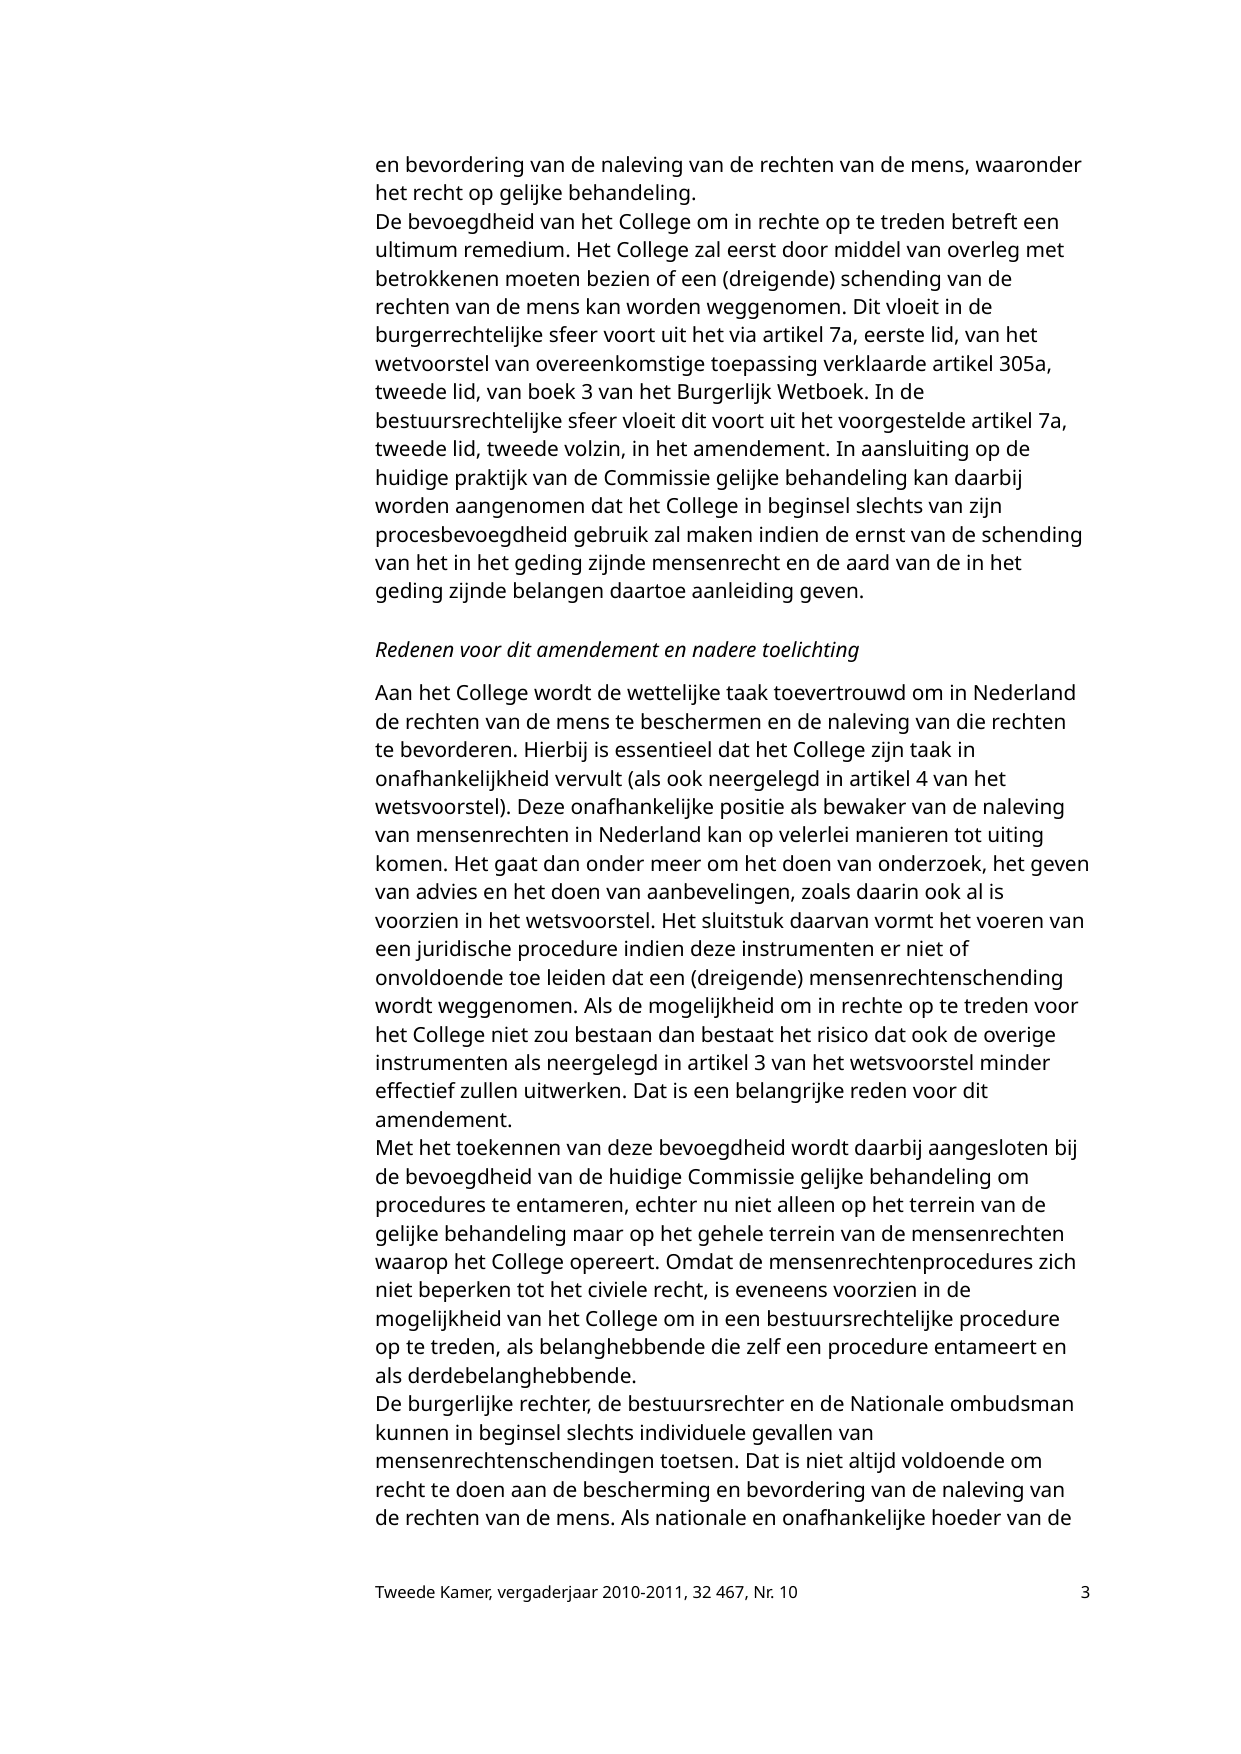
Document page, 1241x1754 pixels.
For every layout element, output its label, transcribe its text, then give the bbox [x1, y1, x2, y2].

text Aan het College wordt de wettelijke taak toevertrouwd om in Nederland de rechten van de mens te beschermen en de naleving van die rechten te bevorderen. Hierbij is essentieel dat het College zijn taak in onafhankelijkheid vervult (als ook neergelegd in artikel 4 van het wetsvoorstel). Deze onafhankelijke positie als bewaker van de naleving van mensenrechten in Nederland kan op velerlei manieren tot uiting komen. Het gaat dan onder meer om het doen van onderzoek, het geven van advies en het doen van aanbevelingen, zoals daarin ook al is voorzien in het wetsvoorstel. Het sluitstuk daarvan vormt het voeren van een juridische procedure indien deze instrumenten er niet of onvoldoende toe leiden dat een (dreigende) mensenrechtenschending wordt weggenomen. Als de mogelijkheid om in rechte op te treden voor het College niet zou bestaan dan bestaat het risico dat ook de overige instrumenten als neergelegd in artikel 3 van het wetsvoorstel minder effectief zullen uitwerken. Dat is een belangrijke reden voor dit amendement. [375, 678, 1090, 1133]
text De bevoegdheid van het College om in rechte op te treden betreft een ultimum remedium. Het College zal eerst door middel van overleg met betrokkenen moeten bezien of een (dreigende) schending van de rechten van de mens kan worden weggenomen. Dit vloeit in de burgerrechtelijke sfeer voort uit het via artikel 7a, eerste lid, van het wetvoorstel van overeenkomstige toepassing verklaarde artikel 305a, tweede lid, van boek 3 van het Burgerlijk Wetboek. In de bestuursrechtelijke sfeer vloeit dit voort uit het voorgestelde artikel 7a, tweede lid, tweede volzin, in het amendement. In aansluiting op de huidige praktijk van de Commissie gelijke behandeling kan daarbij worden aangenomen dat het College in beginsel slechts van zijn procesbevoegdheid gebruik zal maken indien de ernst van de schending van het in het geding zijnde mensenrecht en de aard van de in het geding zijnde belangen daartoe aanleiding geven. [375, 207, 1090, 605]
text Redenen voor dit amendement en nadere toelichting [375, 635, 1090, 663]
text Met het toekennen van deze bevoegdheid wordt daarbij aangesloten bij de bevoegdheid van de huidige Commissie gelijke behandeling om procedures te entameren, echter nu niet alleen op het terrein van de gelijke behandeling maar op het gehele terrein van de mensenrechten waarop het College opereert. Omdat de mensenrechtenprocedures zich niet beperken tot het civiele recht, is eveneens voorzien in de mogelijkheid van het College om in een bestuursrechtelijke procedure op te treden, als belanghebbende die zelf een procedure entameert en als derdebelanghebbende. [375, 1133, 1090, 1389]
text en bevordering van de naleving van de rechten van de mens, waaronder het recht op gelijke behandeling. [375, 150, 1090, 207]
text De burgerlijke rechter, de bestuursrechter en de Nationale ombudsman kunnen in beginsel slechts individuele gevallen van mensenrechtenschendingen toetsen. Dat is niet altijd voldoende om recht te doen aan de bescherming en bevordering van de naleving van de rechten van de mens. Als nationale en onafhankelijke hoeder van de [375, 1389, 1090, 1532]
